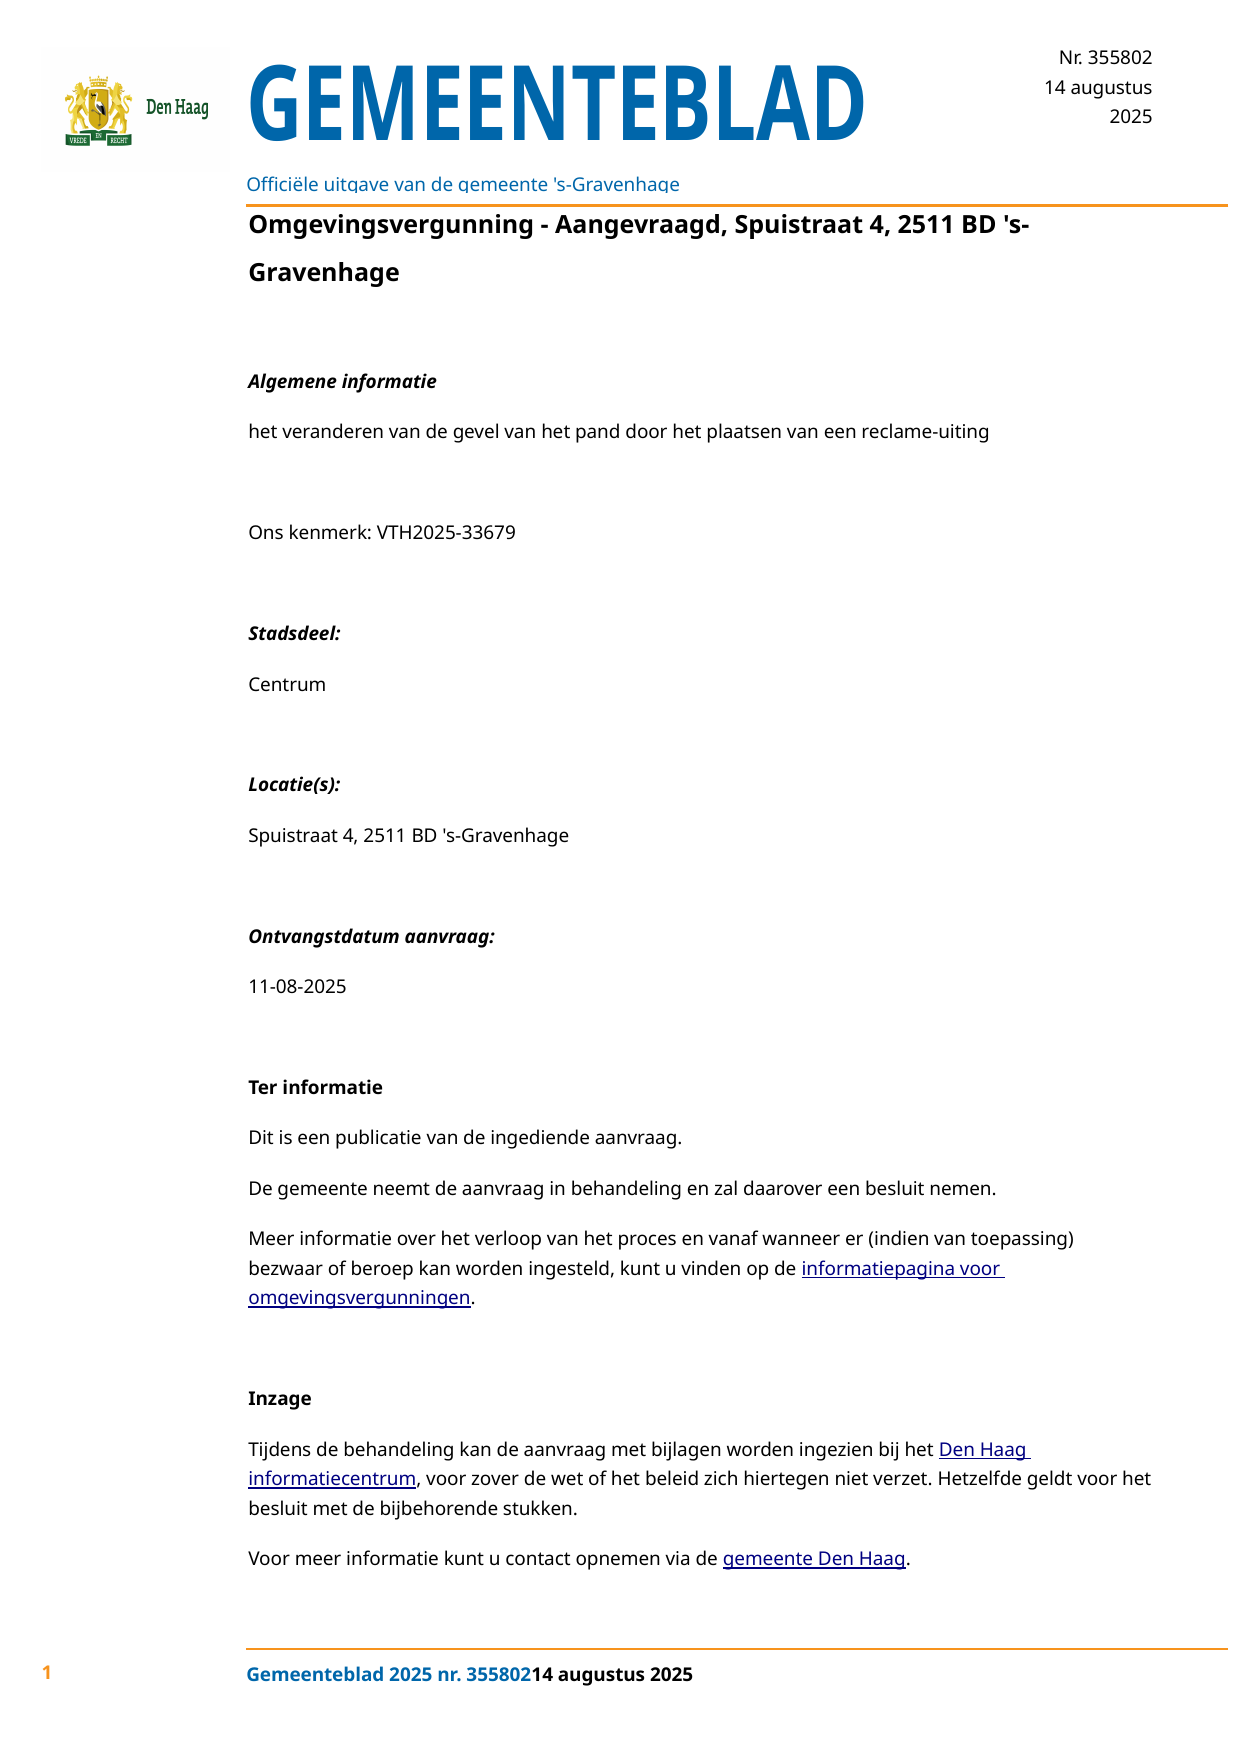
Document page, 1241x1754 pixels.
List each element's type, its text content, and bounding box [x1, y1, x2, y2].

text Spuistraat 4, 2511 BD 's-Gravenhage [248, 822, 1152, 848]
text De gemeente neemt de aanvraag in behandeling en zal daarover een besluit nemen. [248, 1175, 1152, 1201]
text Tijdens de behandeling kan de aanvraag met bijlagen worden ingezien bij het Den Haag informatiecentrum, voor zover de wet of het beleid zich hiertegen niet verzet. Hetzelfde geldt voor het besluit met de bijbehorende stukken. [248, 1436, 1152, 1521]
text Voor meer informatie kunt u contact opnemen via de gemeente Den Haag. [248, 1545, 1152, 1571]
text Stadsdeel: [248, 620, 1152, 646]
text Inzage [248, 1385, 1152, 1411]
text Omgevingsvergunning - Aangevraagd, Spuistraat 4, 2511 BD 's-Gravenhage [248, 207, 1152, 288]
text Ons kenmerk: VTH2025-33679 [248, 519, 1152, 545]
text Centrum [248, 671, 1152, 697]
text Ter informatie [248, 1074, 1152, 1100]
text het veranderen van de gevel van het pand door het plaatsen van een reclame-uiting [248, 419, 1152, 444]
text Locatie(s): [248, 772, 1152, 797]
text 11-08-2025 [248, 973, 1152, 999]
text Algemene informatie [248, 368, 1152, 394]
text Meer informatie over het verloop van het proces en vanaf wanneer er (indien van toepassing) bezwaar of beroep kan worden ingesteld, kunt u vinden op de informatiepagina voor omgevingsvergunningen. [248, 1225, 1152, 1310]
text Dit is een publicatie van de ingediende aanvraag. [248, 1124, 1152, 1150]
picture [41, 47, 231, 172]
text Ontvangstdatum aanvraag: [248, 923, 1152, 949]
